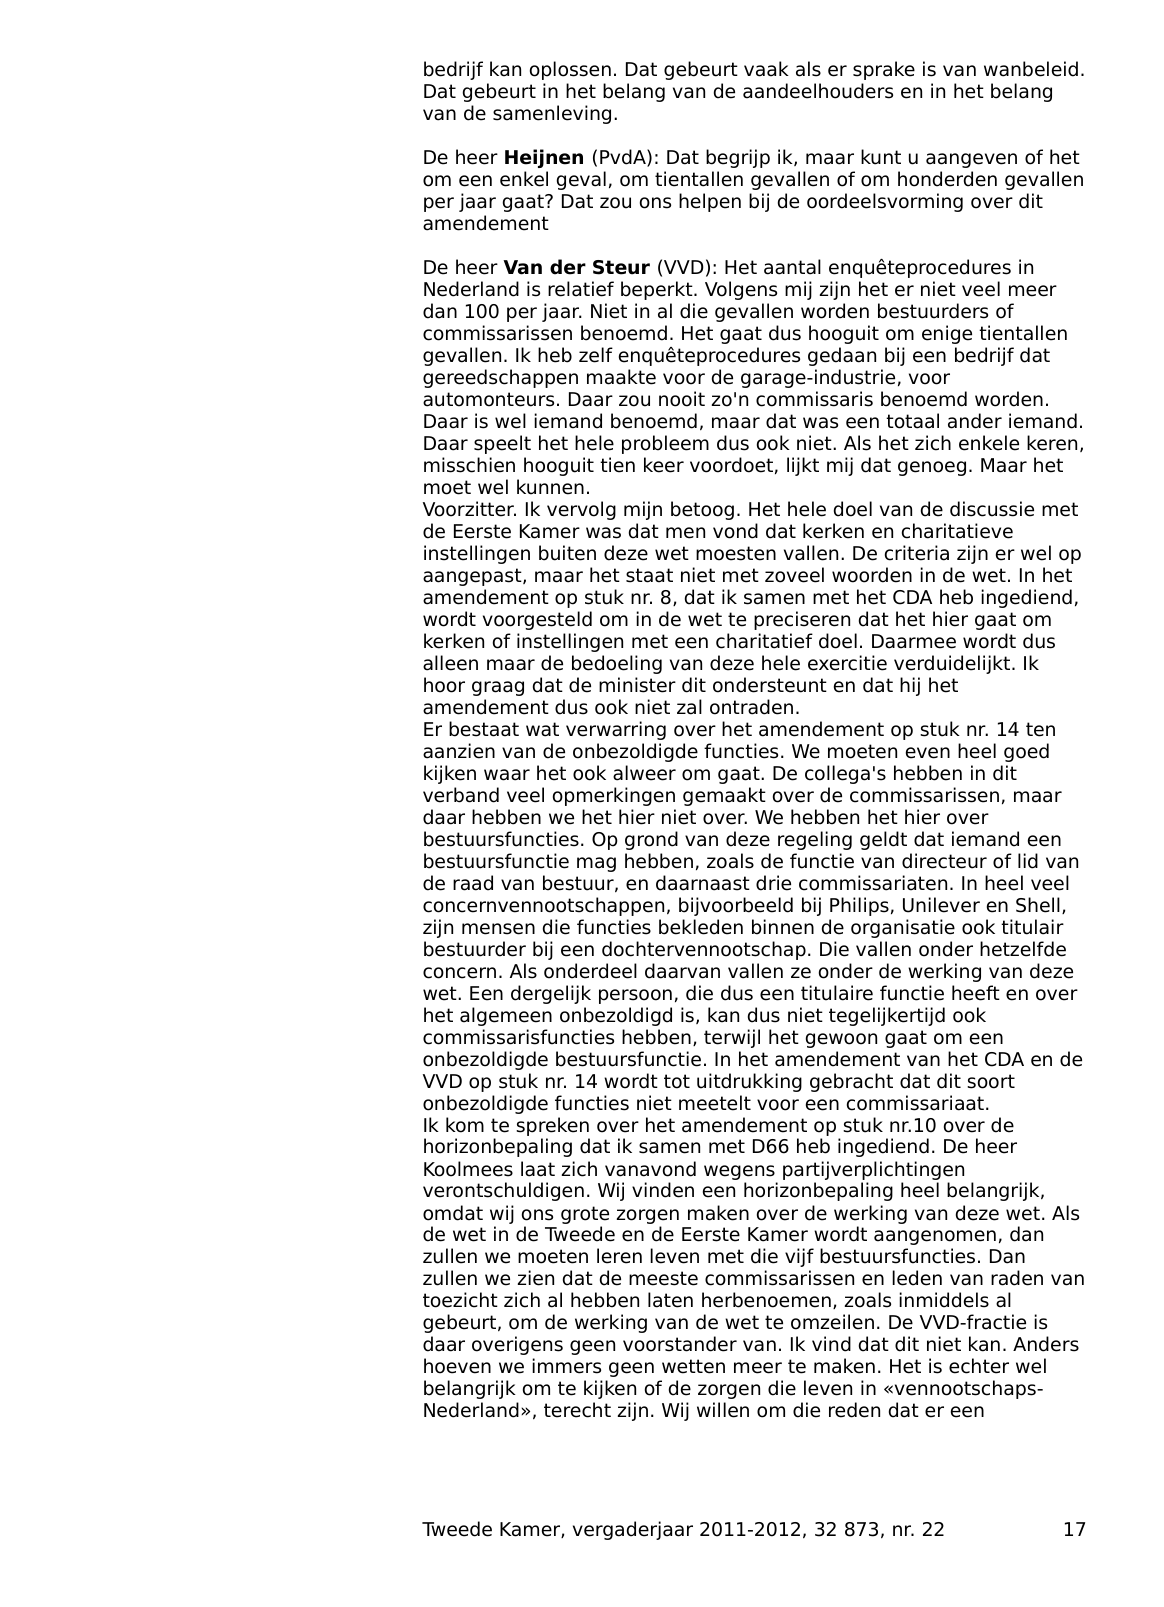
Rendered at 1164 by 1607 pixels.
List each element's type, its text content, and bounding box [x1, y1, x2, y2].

text De heer Heijnen (PvdA): Dat begrijp ik, maar kunt u aangeven of het om een enkel geval, om tientallen gevallen of om honderden gevallen per jaar gaat? Dat zou ons helpen bij de oordeelsvorming over dit amendement [422, 147, 1087, 235]
text Er bestaat wat verwarring over het amendement op stuk nr. 14 ten aanzien van de onbezoldigde functies. We moeten even heel goed kijken waar het ook alweer om gaat. De collega's hebben in dit verband veel opmerkingen gemaakt over de commissarissen, maar daar hebben we het hier niet over. We hebben het hier over bestuursfuncties. Op grond van deze regeling geldt dat iemand een bestuursfunctie mag hebben, zoals de functie van directeur of lid van de raad van bestuur, en daarnaast drie commissariaten. In heel veel concernvennootschappen, bijvoorbeeld bij Philips, Unilever en Shell, zijn mensen die functies bekleden binnen de organisatie ook titulair bestuurder bij een dochtervennootschap. Die vallen onder hetzelfde concern. Als onderdeel daarvan vallen ze onder de werking van deze wet. Een dergelijk persoon, die dus een titulaire functie heeft en over het algemeen onbezoldigd is, kan dus niet tegelijkertijd ook commissarisfuncties hebben, terwijl het gewoon gaat om een onbezoldigde bestuursfunctie. In het amendement van het CDA en de VVD op stuk nr. 14 wordt tot uitdrukking gebracht dat dit soort onbezoldigde functies niet meetelt voor een commissariaat. [422, 719, 1087, 1114]
text bedrijf kan oplossen. Dat gebeurt vaak als er sprake is van wanbeleid. Dat gebeurt in het belang van de aandeelhouders en in het belang van de samenleving. [422, 59, 1087, 125]
text De heer Van der Steur (VVD): Het aantal enquêteprocedures in Nederland is relatief beperkt. Volgens mij zijn het er niet veel meer dan 100 per jaar. Niet in al die gevallen worden bestuurders of commissarissen benoemd. Het gaat dus hooguit om enige tientallen gevallen. Ik heb zelf enquêteprocedures gedaan bij een bedrijf dat gereedschappen maakte voor de garage-industrie, voor automonteurs. Daar zou nooit zo'n commissaris benoemd worden. Daar is wel iemand benoemd, maar dat was een totaal ander iemand. Daar speelt het hele probleem dus ook niet. Als het zich enkele keren, misschien hooguit tien keer voordoet, lijkt mij dat genoeg. Maar het moet wel kunnen. [422, 257, 1087, 499]
text Voorzitter. Ik vervolg mijn betoog. Het hele doel van de discussie met de Eerste Kamer was dat men vond dat kerken en charitatieve instellingen buiten deze wet moesten vallen. De criteria zijn er wel op aangepast, maar het staat niet met zoveel woorden in de wet. In het amendement op stuk nr. 8, dat ik samen met het CDA heb ingediend, wordt voorgesteld om in de wet te preciseren dat het hier gaat om kerken of instellingen met een charitatief doel. Daarmee wordt dus alleen maar de bedoeling van deze hele exercitie verduidelijkt. Ik hoor graag dat de minister dit ondersteunt en dat hij het amendement dus ook niet zal ontraden. [422, 499, 1087, 719]
text Ik kom te spreken over het amendement op stuk nr.10 over de horizonbepaling dat ik samen met D66 heb ingediend. De heer Koolmees laat zich vanavond wegens partijverplichtingen verontschuldigen. Wij vinden een horizonbepaling heel belangrijk, omdat wij ons grote zorgen maken over de werking van deze wet. Als de wet in de Tweede en de Eerste Kamer wordt aangenomen, dan zullen we moeten leren leven met die vijf bestuursfuncties. Dan zullen we zien dat de meeste commissarissen en leden van raden van toezicht zich al hebben laten herbenoemen, zoals inmiddels al gebeurt, om de werking van de wet te omzeilen. De VVD-fractie is daar overigens geen voorstander van. Ik vind dat dit niet kan. Anders hoeven we immers geen wetten meer te maken. Het is echter wel belangrijk om te kijken of de zorgen die leven in «vennootschaps-Nederland», terecht zijn. Wij willen om die reden dat er een [422, 1114, 1087, 1422]
